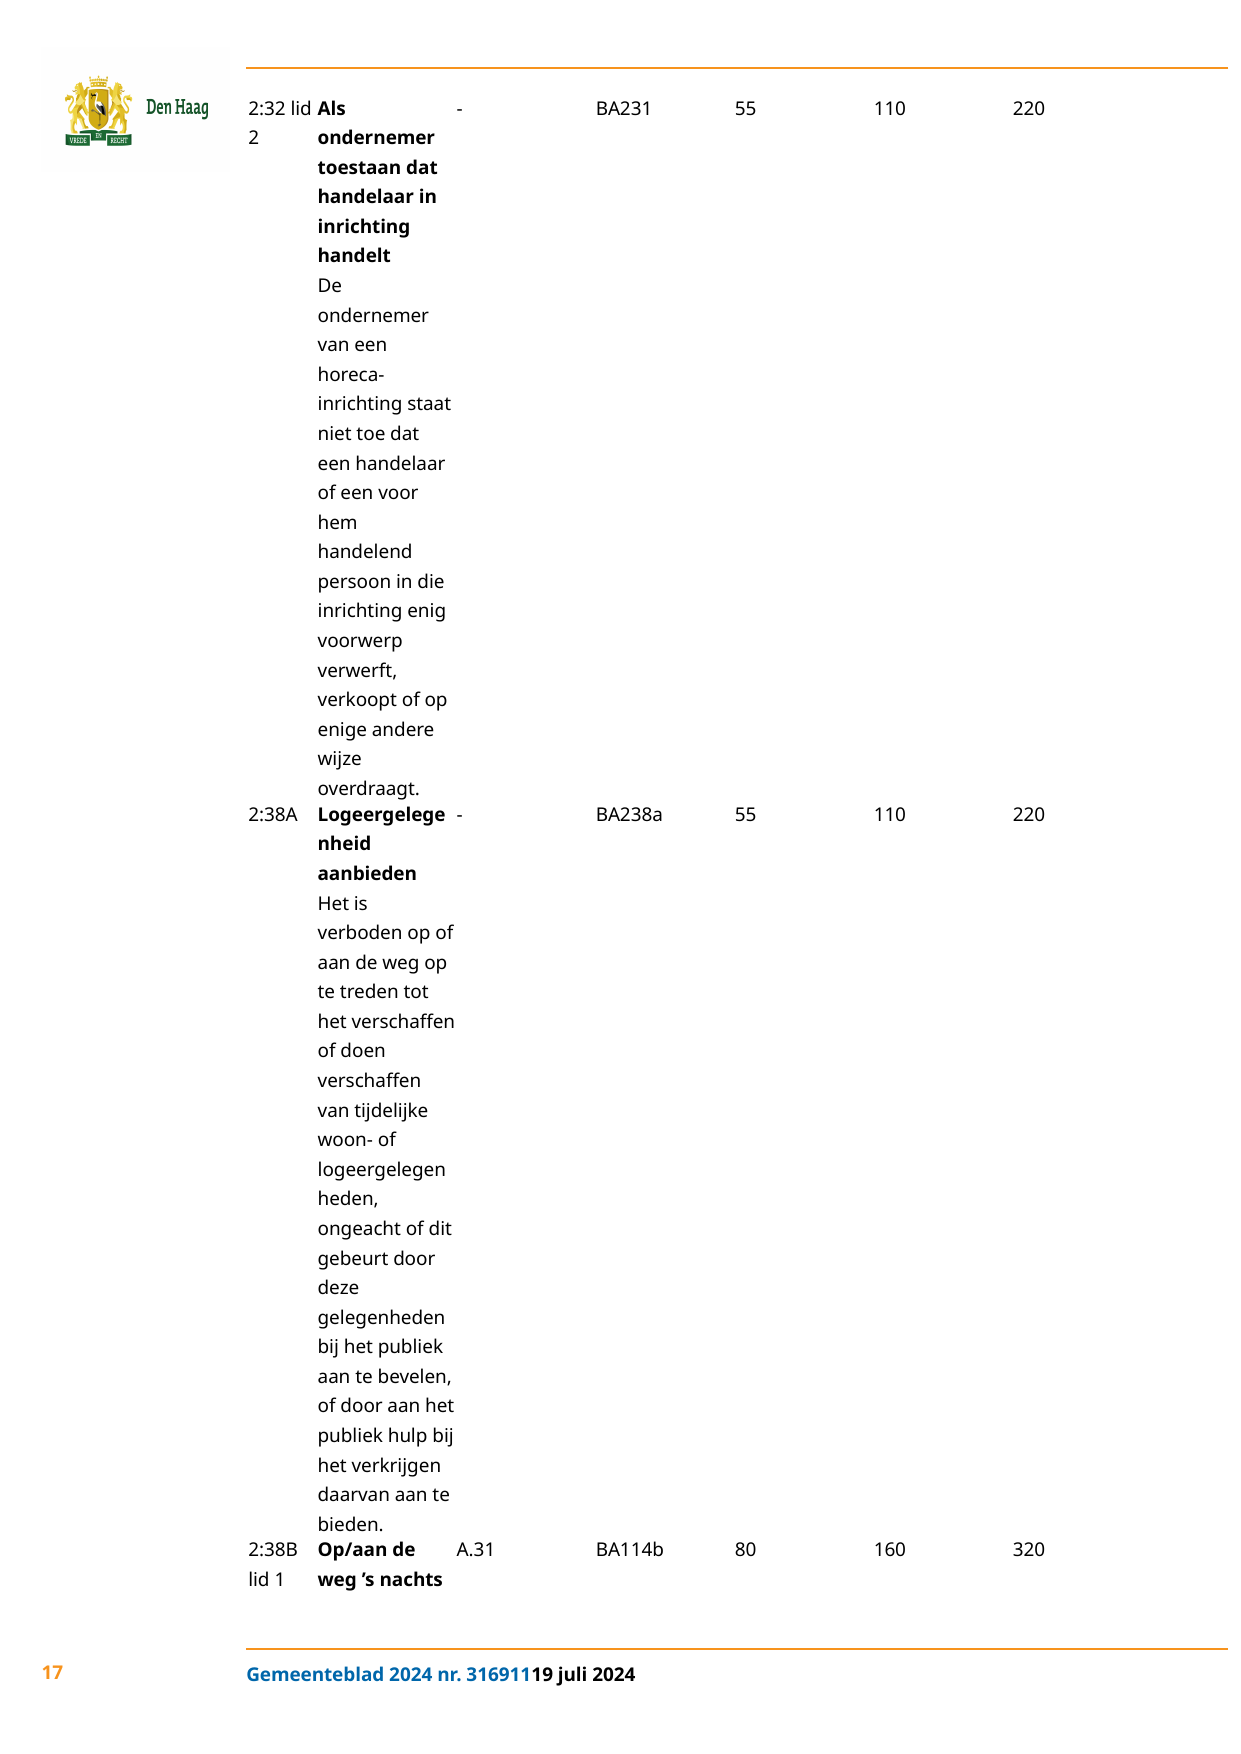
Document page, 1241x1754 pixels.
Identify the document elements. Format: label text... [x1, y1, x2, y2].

table_cell 55 [735, 801, 873, 1537]
table_cell BA114b [596, 1537, 734, 1592]
table_cell Logeergelegenheid aanbieden Het is verboden op of aan de weg op te treden tot het verschaffen of doen verschaffen van tijdelijke woon- of logeergelegenheden, ongeacht of dit gebeurt door deze gelegenheden bij het publiek aan te bevelen, of door aan het publiek hulp bij het verkrijgen daarvan aan te bieden. [318, 801, 456, 1537]
table_cell 2:38A [248, 801, 317, 1537]
table_cell Als ondernemer toestaan dat handelaar in inrichting handelt De ondernemer van een horeca-inrichting staat niet toe dat een handelaar of een voor hem handelend persoon in die inrichting enig voorwerp verwerft, verkoopt of op enige andere wijze overdraagt. [318, 95, 456, 801]
table_cell 55 [735, 95, 873, 801]
table_cell A.31 [456, 1537, 596, 1592]
table_cell 2:38B lid 1 [248, 1537, 317, 1592]
table_cell 2:32 lid 2 [248, 95, 317, 801]
table_cell 160 [874, 1537, 1013, 1592]
table_cell BA231 [596, 95, 734, 801]
table_cell 320 [1013, 1537, 1152, 1592]
table_cell 110 [874, 95, 1013, 801]
table_cell 220 [1013, 801, 1152, 1537]
table_cell - [456, 801, 596, 1537]
table_cell 220 [1013, 95, 1152, 801]
table_cell Op/aan de weg ’s nachts [318, 1537, 456, 1592]
table_cell BA238a [596, 801, 734, 1537]
table_cell 110 [874, 801, 1013, 1537]
picture [41, 47, 231, 172]
table_cell 80 [735, 1537, 873, 1592]
table_cell - [456, 95, 596, 801]
